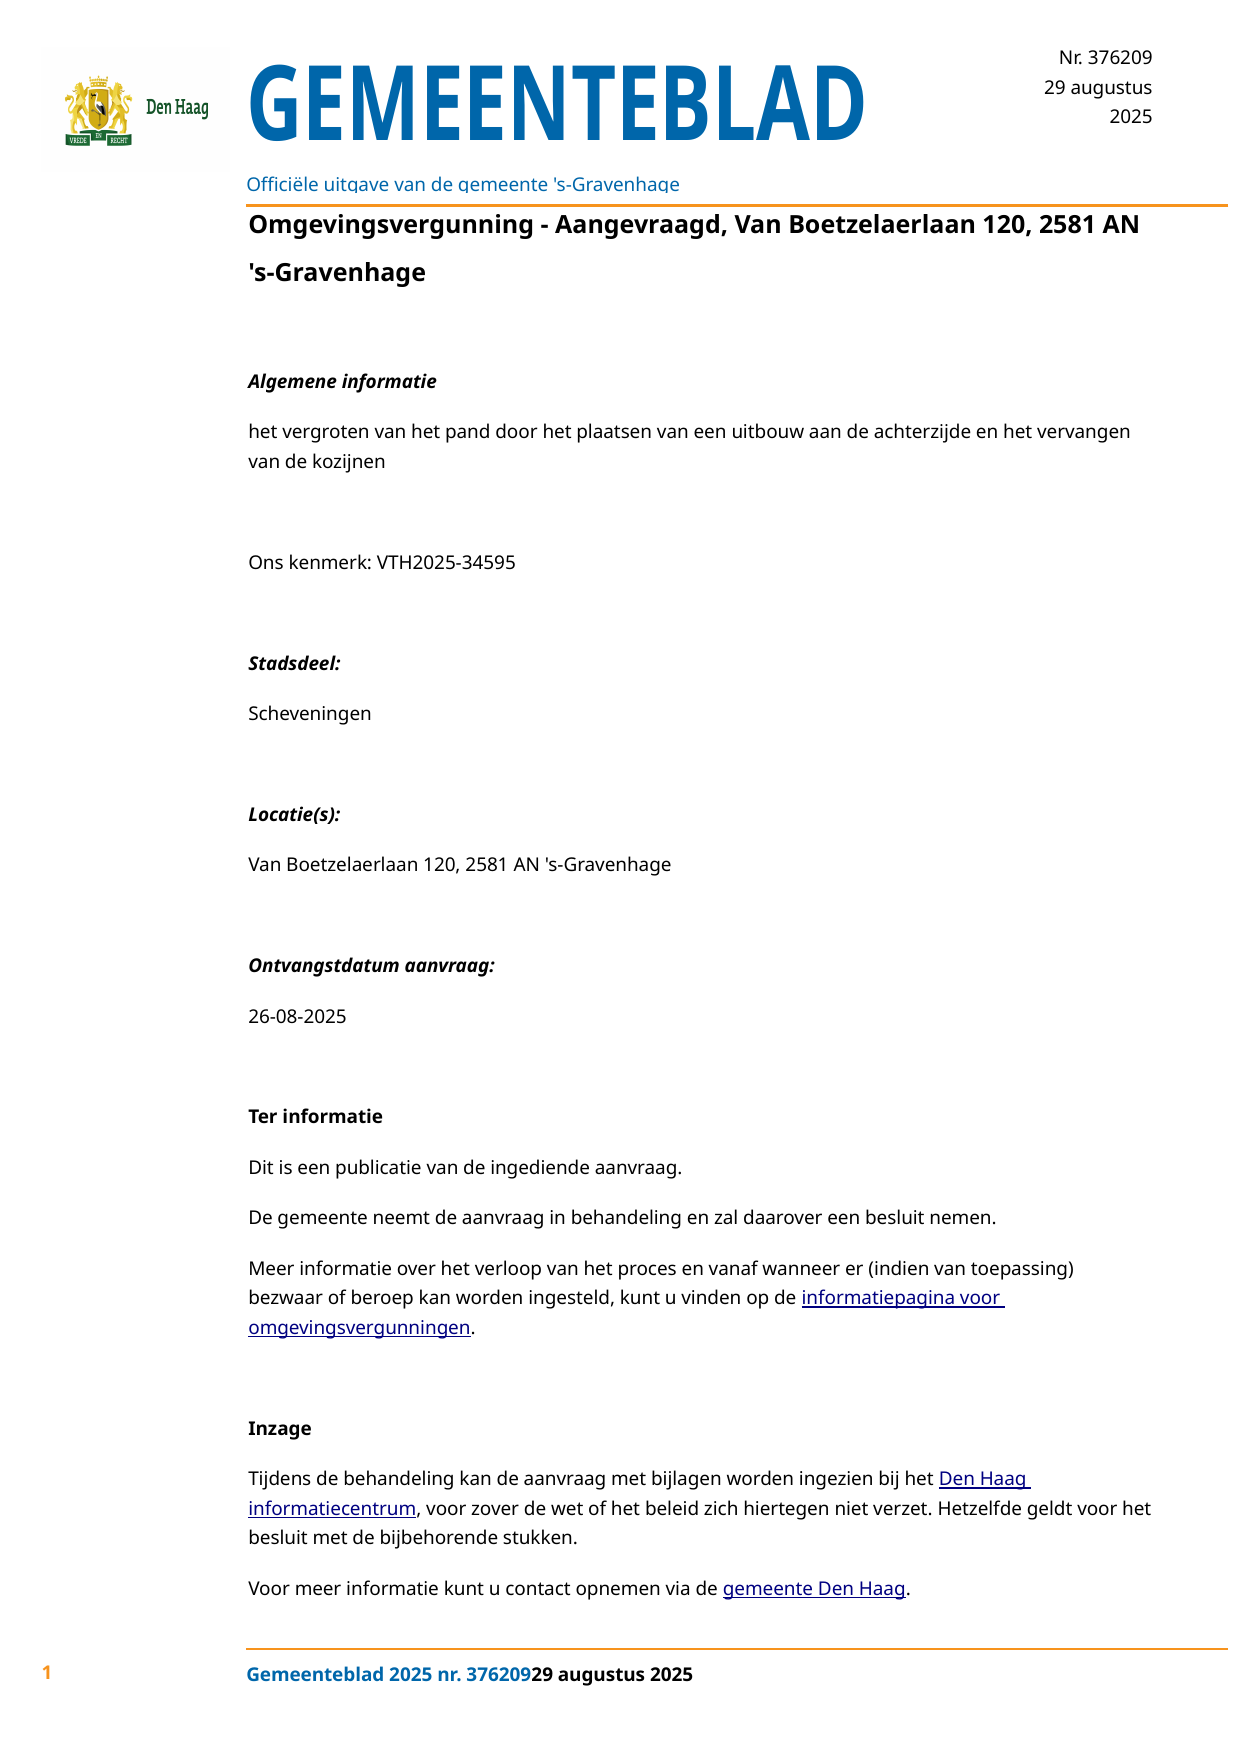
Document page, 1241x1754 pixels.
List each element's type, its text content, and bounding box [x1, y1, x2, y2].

text Stadsdeel: [248, 650, 1152, 676]
picture [41, 47, 231, 172]
text Tijdens de behandeling kan de aanvraag met bijlagen worden ingezien bij het Den Haag informatiecentrum, voor zover de wet of het beleid zich hiertegen niet verzet. Hetzelfde geldt voor het besluit met de bijbehorende stukken. [248, 1465, 1152, 1550]
text Ons kenmerk: VTH2025-34595 [248, 549, 1152, 575]
text Omgevingsvergunning - Aangevraagd, Van Boetzelaerlaan 120, 2581 AN 's-Gravenhage [248, 207, 1152, 288]
text Scheveningen [248, 700, 1152, 726]
text het vergroten van het pand door het plaatsen van een uitbouw aan de achterzijde en het vervangen van de kozijnen [248, 419, 1152, 474]
text Voor meer informatie kunt u contact opnemen via de gemeente Den Haag. [248, 1575, 1152, 1601]
text 26-08-2025 [248, 1003, 1152, 1029]
text Ter informatie [248, 1104, 1152, 1129]
text Locatie(s): [248, 801, 1152, 827]
text Inzage [248, 1415, 1152, 1441]
text Meer informatie over het verloop van het proces en vanaf wanneer er (indien van toepassing) bezwaar of beroep kan worden ingesteld, kunt u vinden op de informatiepagina voor omgevingsvergunningen. [248, 1255, 1152, 1340]
text Dit is een publicatie van de ingediende aanvraag. [248, 1154, 1152, 1180]
text Van Boetzelaerlaan 120, 2581 AN 's-Gravenhage [248, 852, 1152, 877]
text Algemene informatie [248, 368, 1152, 394]
text De gemeente neemt de aanvraag in behandeling en zal daarover een besluit nemen. [248, 1204, 1152, 1230]
text Ontvangstdatum aanvraag: [248, 952, 1152, 978]
